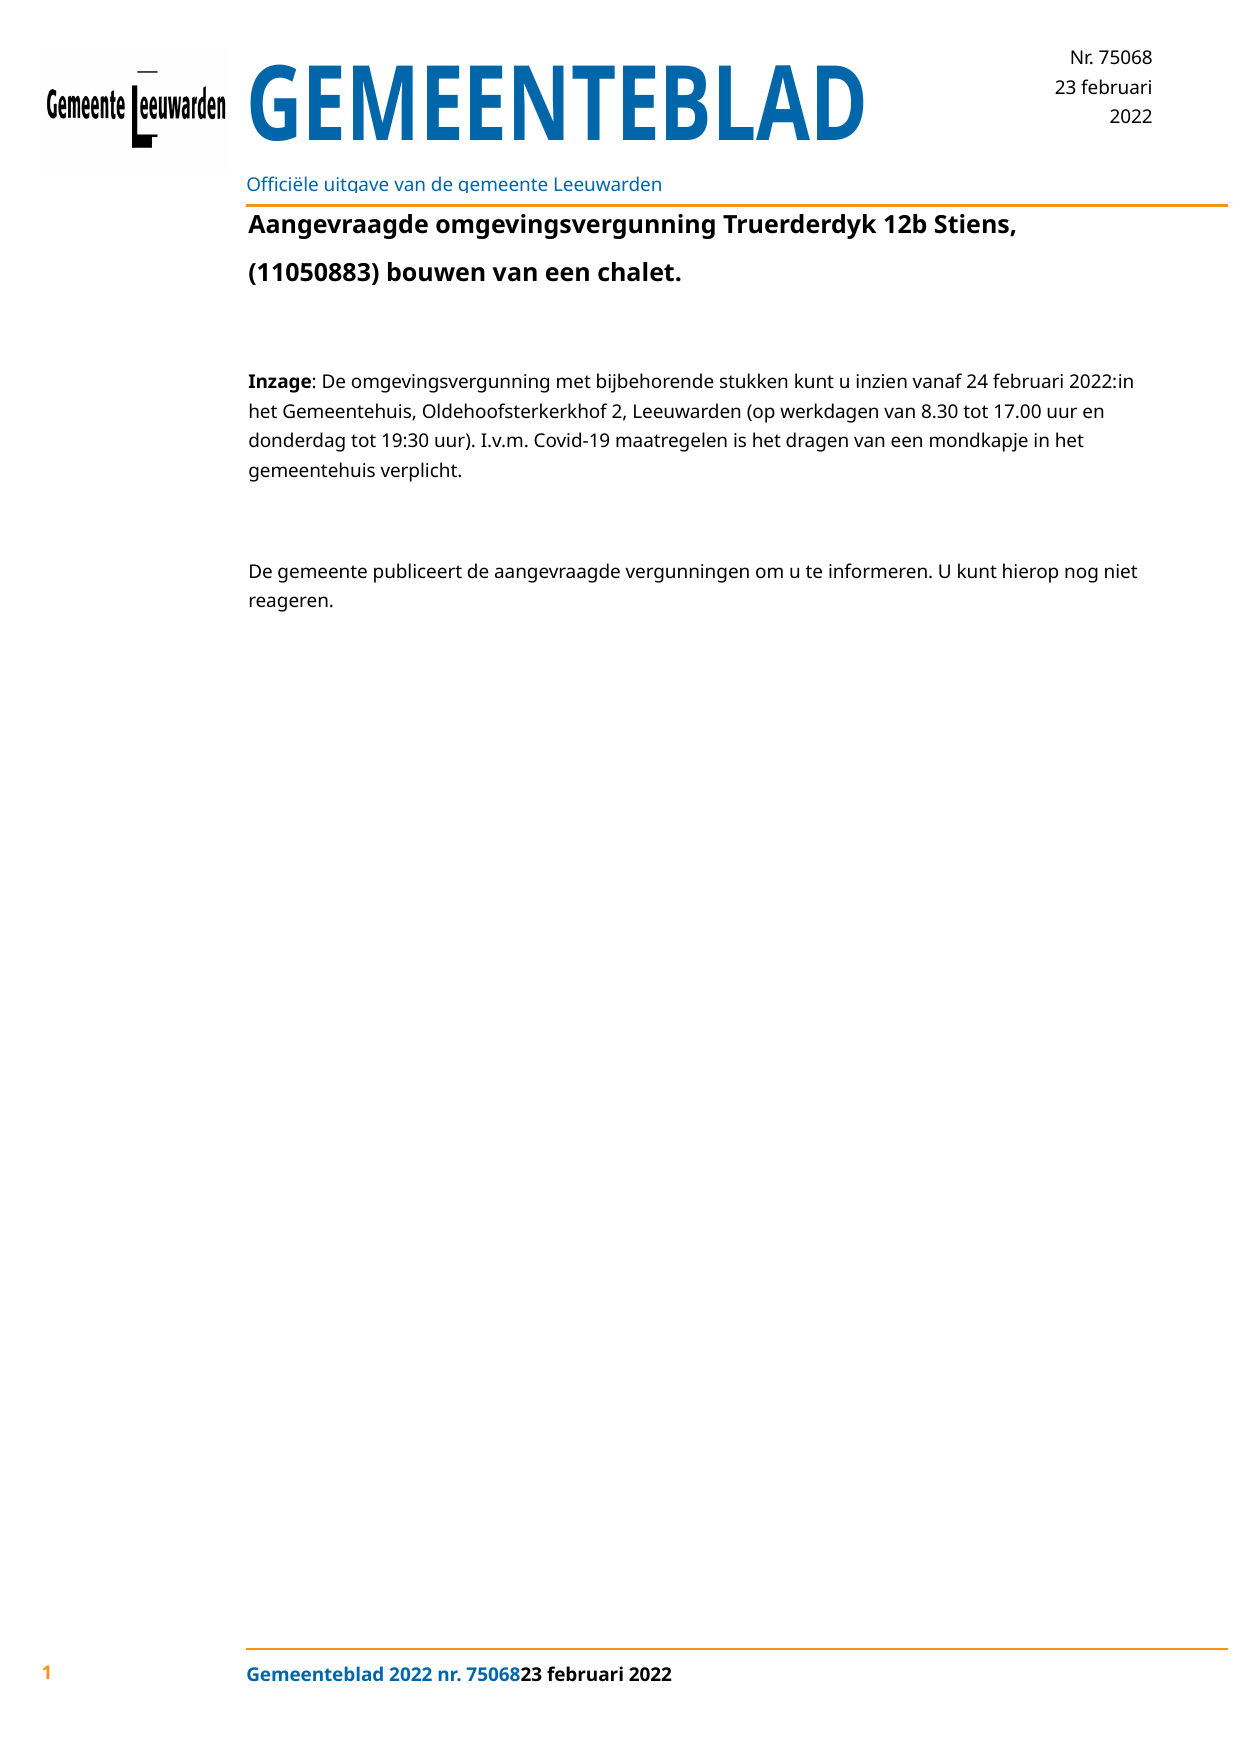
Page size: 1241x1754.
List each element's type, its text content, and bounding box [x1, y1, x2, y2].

picture [41, 47, 231, 172]
text Inzage: De omgevingsvergunning met bijbehorende stukken kunt u inzien vanaf 24 februari 2022:in het Gemeentehuis, Oldehoofsterkerkhof 2, Leeuwarden (op werkdagen van 8.30 tot 17.00 uur en donderdag tot 19:30 uur). I.v.m. Covid-19 maatregelen is het dragen van een mondkapje in het gemeentehuis verplicht. [248, 368, 1152, 483]
text Aangevraagde omgevingsvergunning Truerderdyk 12b Stiens, (11050883) bouwen van een chalet. [248, 207, 1152, 288]
text De gemeente publiceert de aangevraagde vergunningen om u te informeren. U kunt hierop nog niet reageren. [248, 558, 1152, 613]
